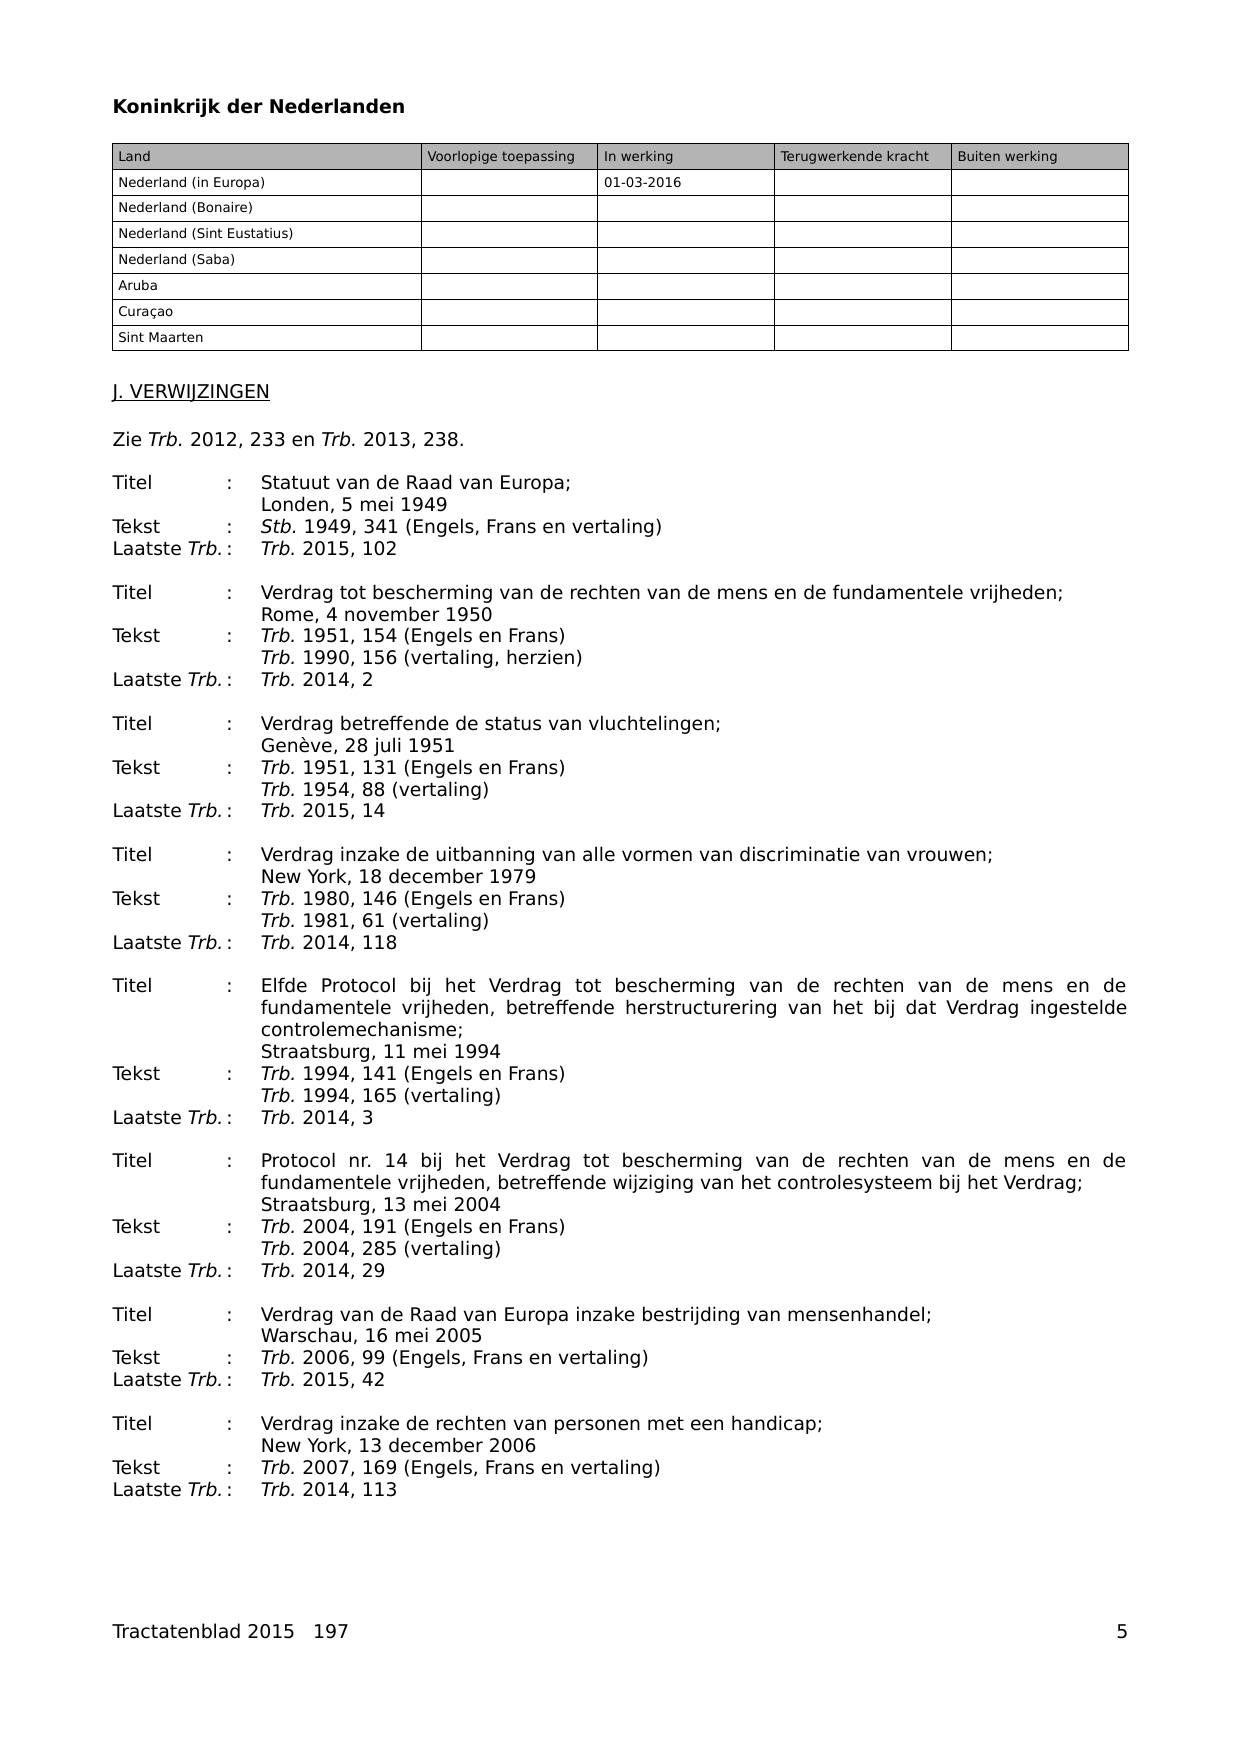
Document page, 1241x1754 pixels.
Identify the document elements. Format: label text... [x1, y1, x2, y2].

table_cell : [226, 757, 261, 800]
table_cell [112, 822, 226, 844]
table_cell [952, 274, 1128, 298]
table_cell [952, 222, 1128, 247]
table_cell [775, 222, 951, 247]
table_cell Trb. 1951, 131 (Engels en Frans) Trb. 1954, 88 (vertaling) [261, 757, 1128, 800]
table_cell [261, 1282, 1128, 1303]
table_cell Tekst [112, 516, 226, 538]
table_cell Nederland (Sint Eustatius) [113, 222, 421, 247]
table_cell : [226, 582, 261, 625]
table_cell [422, 326, 597, 350]
table_cell [112, 954, 226, 975]
table_cell Nederland (in Europa) [113, 170, 421, 195]
table_cell [261, 1129, 1128, 1150]
table_cell [112, 1129, 226, 1150]
table_cell Laatste Trb. [112, 1107, 226, 1128]
table_cell Trb. 2015, 102 [261, 538, 1128, 560]
table_cell Titel [112, 1150, 226, 1216]
table_cell Verdrag van de Raad van Europa inzake bestrijding van mensenhandel; Warschau, 16 mei 2005 [261, 1304, 1128, 1347]
table_cell [422, 248, 597, 273]
table_cell Protocol nr. 14 bij het Verdrag tot bescherming van de rechten van de mens en de fundamentele vrijheden, betreffende wijziging van het controlesysteem bij het Verdrag; Straatsburg, 13 mei 2004 [261, 1150, 1128, 1216]
table_cell Verdrag inzake de uitbanning van alle vormen van discriminatie van vrouwen; New York, 18 december 1979 [261, 844, 1128, 888]
table_cell [422, 170, 597, 195]
table_cell Nederland (Saba) [113, 248, 421, 273]
table_cell Trb. 2014, 3 [261, 1107, 1128, 1128]
table_cell : [226, 1063, 261, 1107]
table_cell [598, 196, 774, 221]
table_header Terugwerkende kracht [775, 144, 951, 169]
table_cell Laatste Trb. [112, 1260, 226, 1282]
table_cell Trb. 1980, 146 (Engels en Frans) Trb. 1981, 61 (vertaling) [261, 888, 1128, 932]
table_cell Laatste Trb. [112, 669, 226, 691]
table_header Buiten werking [952, 144, 1128, 169]
table_cell Stb. 1949, 341 (Engels, Frans en vertaling) [261, 516, 1128, 538]
table_cell Verdrag tot bescherming van de rechten van de mens en de fundamentele vrijheden; Rome, 4 november 1950 [261, 582, 1128, 625]
table_cell [598, 248, 774, 273]
table_cell [952, 196, 1128, 221]
table_cell Elfde Protocol bij het Verdrag tot bescherming van de rechten van de mens en de fundamentele vrijheden, betreffende herstructurering van het bij dat Verdrag ingestelde controlemechanisme; Straatsburg, 11 mei 1994 [261, 975, 1128, 1063]
table_cell 01-03-2016 [598, 170, 774, 195]
table_cell [775, 196, 951, 221]
table_cell [261, 1391, 1128, 1413]
table_cell Laatste Trb. [112, 1369, 226, 1391]
table_cell [598, 300, 774, 324]
table_cell [598, 222, 774, 247]
table_cell Trb. 2014, 2 [261, 669, 1128, 691]
table_cell : [226, 1260, 261, 1282]
table_cell : [226, 669, 261, 691]
subtitle Koninkrijk der Nederlanden [112, 96, 1128, 118]
table_cell [598, 274, 774, 298]
table_cell Curaçao [113, 300, 421, 324]
table_cell Trb. 2007, 169 (Engels, Frans en vertaling) [261, 1457, 1128, 1478]
table_cell [598, 326, 774, 350]
table_cell Laatste Trb. [112, 932, 226, 953]
table_cell : [226, 1457, 261, 1478]
table_cell [112, 691, 226, 713]
table_cell [261, 822, 1128, 844]
table_cell : [226, 1413, 261, 1457]
table_cell [226, 1282, 261, 1303]
table_cell [775, 326, 951, 350]
table_cell [775, 248, 951, 273]
table_cell [226, 1391, 261, 1413]
table_cell : [226, 625, 261, 669]
table_cell : [226, 1479, 261, 1500]
table_cell [112, 1391, 226, 1413]
table_cell [952, 326, 1128, 350]
table_header Voorlopige toepassing [422, 144, 597, 169]
table_cell [226, 560, 261, 582]
table_cell Trb. 2014, 29 [261, 1260, 1128, 1282]
table_cell [226, 691, 261, 713]
subtitle J. VERWIJZINGEN [112, 381, 1128, 403]
table_cell Titel [112, 1304, 226, 1347]
table_header Land [113, 144, 421, 169]
table_cell [952, 248, 1128, 273]
table_header : [226, 472, 261, 516]
table_cell : [226, 516, 261, 538]
table_cell [422, 274, 597, 298]
table_cell : [226, 538, 261, 560]
table_cell Nederland (Bonaire) [113, 196, 421, 221]
table_cell Titel [112, 975, 226, 1063]
table_cell Laatste Trb. [112, 1479, 226, 1500]
table_cell [775, 300, 951, 324]
table_cell : [226, 1369, 261, 1391]
table_cell Trb. 2015, 42 [261, 1369, 1128, 1391]
table_cell [226, 822, 261, 844]
table_cell Trb. 1951, 154 (Engels en Frans) Trb. 1990, 156 (vertaling, herzien) [261, 625, 1128, 669]
table_cell [226, 954, 261, 975]
table_cell : [226, 713, 261, 757]
table_cell Tekst [112, 888, 226, 932]
table_cell [261, 954, 1128, 975]
table_cell Titel [112, 582, 226, 625]
table_cell Trb. 2004, 191 (Engels en Frans) Trb. 2004, 285 (vertaling) [261, 1216, 1128, 1260]
table_cell [775, 274, 951, 298]
table_cell Laatste Trb. [112, 538, 226, 560]
table_cell [422, 222, 597, 247]
table_cell Tekst [112, 757, 226, 800]
table_cell Trb. 2014, 113 [261, 1479, 1128, 1500]
table_cell Aruba [113, 274, 421, 298]
table_cell Titel [112, 1413, 226, 1457]
table_cell : [226, 1107, 261, 1128]
table_cell Titel [112, 844, 226, 888]
table_cell Verdrag betreffende de status van vluchtelingen; Genève, 28 juli 1951 [261, 713, 1128, 757]
table_cell : [226, 975, 261, 1063]
table_cell : [226, 1347, 261, 1369]
table_cell : [226, 1216, 261, 1260]
table_header In werking [598, 144, 774, 169]
table_cell [112, 1282, 226, 1303]
table_cell [261, 691, 1128, 713]
table_cell [422, 196, 597, 221]
table_header Statuut van de Raad van Europa; Londen, 5 mei 1949 [261, 472, 1128, 516]
table_cell : [226, 800, 261, 822]
table_cell Titel [112, 713, 226, 757]
table_cell [226, 1129, 261, 1150]
table_cell [261, 560, 1128, 582]
table_cell Trb. 2006, 99 (Engels, Frans en vertaling) [261, 1347, 1128, 1369]
table_cell Tekst [112, 1216, 226, 1260]
table_cell : [226, 1304, 261, 1347]
table_cell : [226, 888, 261, 932]
table_cell [112, 560, 226, 582]
table_cell : [226, 844, 261, 888]
table_cell Tekst [112, 625, 226, 669]
table_cell Tekst [112, 1347, 226, 1369]
table_cell [775, 170, 951, 195]
table_cell [952, 300, 1128, 324]
table_header Titel [112, 472, 226, 516]
table_cell [422, 300, 597, 324]
table_cell Trb. 2015, 14 [261, 800, 1128, 822]
table_cell Trb. 1994, 141 (Engels en Frans) Trb. 1994, 165 (vertaling) [261, 1063, 1128, 1107]
table_cell : [226, 932, 261, 953]
table_cell Tekst [112, 1063, 226, 1107]
table_cell Trb. 2014, 118 [261, 932, 1128, 953]
text Zie Trb. 2012, 233 en Trb. 2013, 238. [112, 428, 1128, 450]
table_cell [952, 170, 1128, 195]
table_cell Sint Maarten [113, 326, 421, 350]
table_cell Laatste Trb. [112, 800, 226, 822]
table_cell Verdrag inzake de rechten van personen met een handicap; New York, 13 december 2006 [261, 1413, 1128, 1457]
table_cell Tekst [112, 1457, 226, 1478]
table_cell : [226, 1150, 261, 1216]
